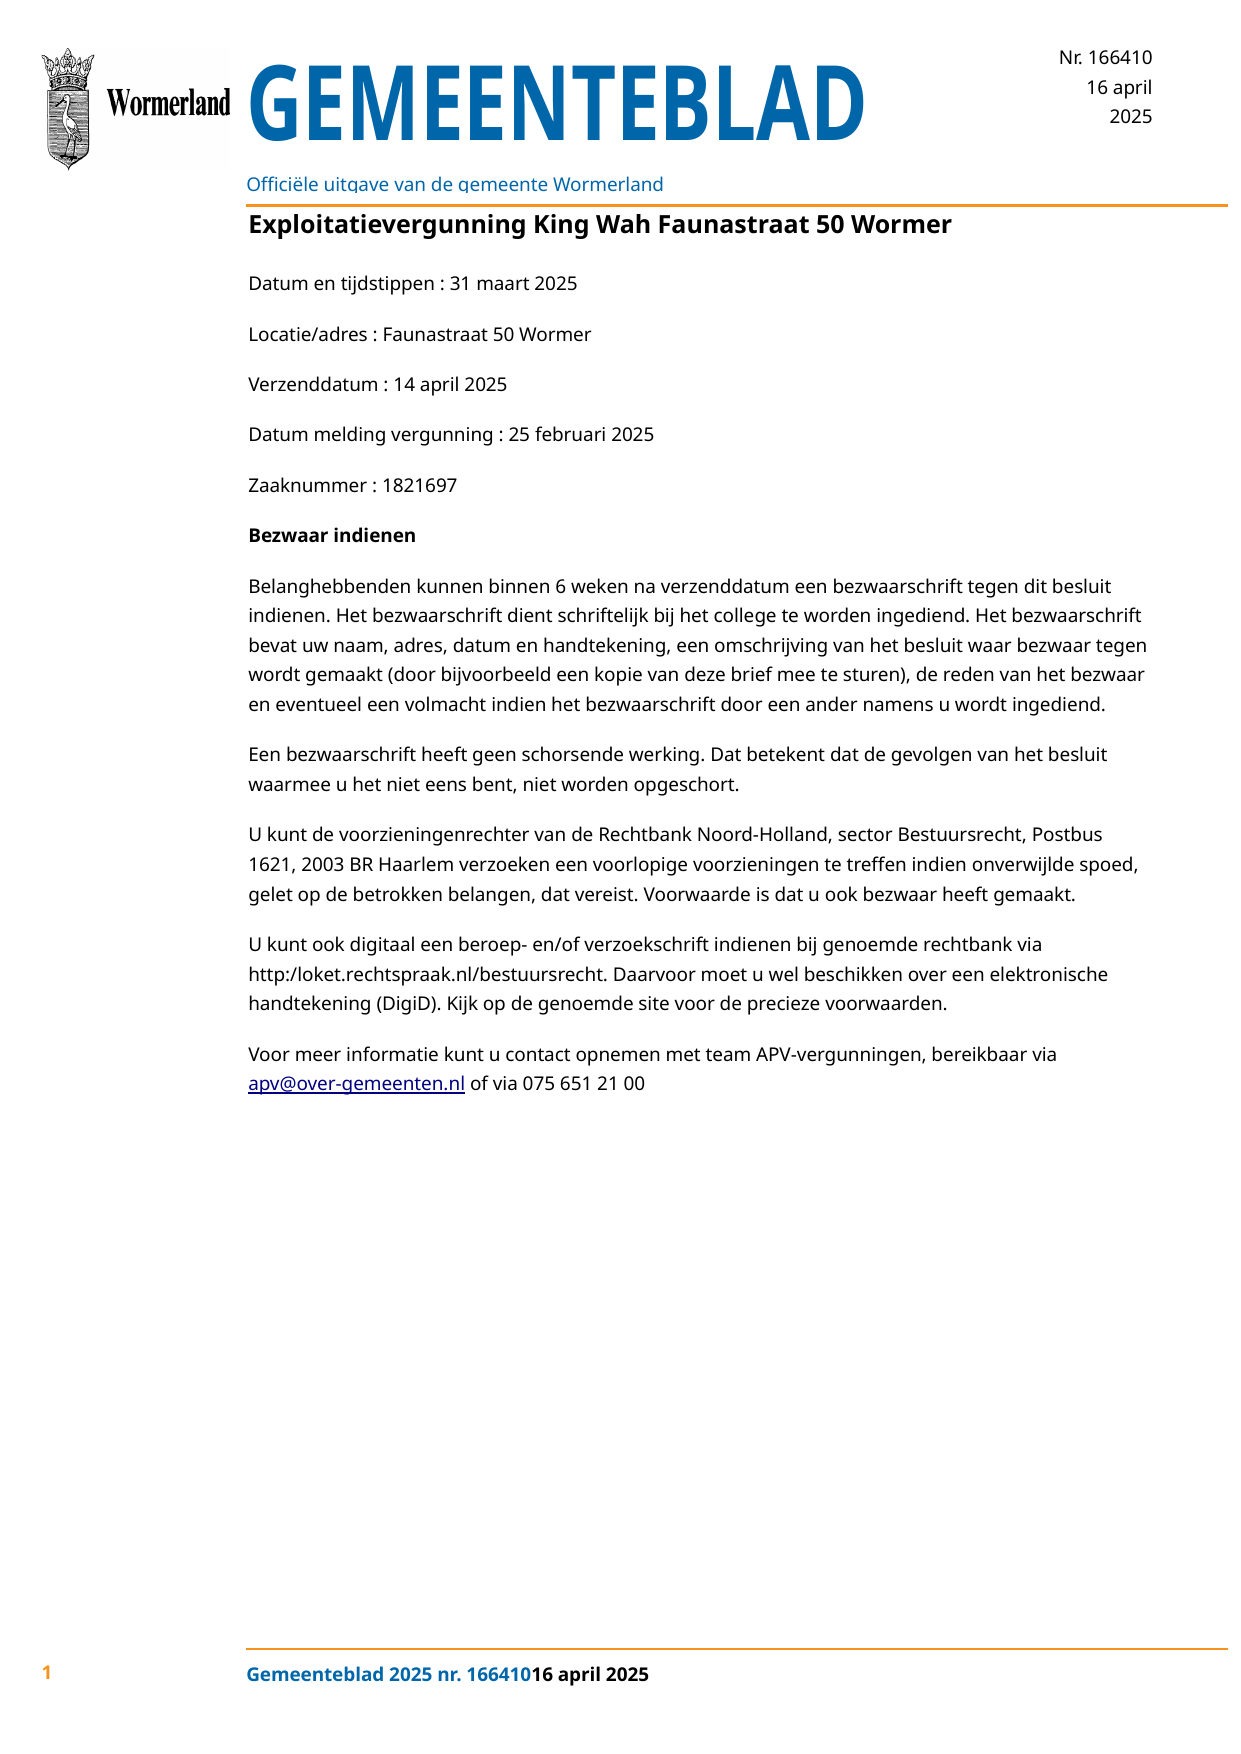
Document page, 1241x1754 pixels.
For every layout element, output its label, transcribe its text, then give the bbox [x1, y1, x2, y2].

text Exploitatievergunning King Wah Faunastraat 50 Wormer [248, 207, 1152, 241]
text U kunt de voorzieningenrechter van de Rechtbank Noord-Holland, sector Bestuursrecht, Postbus 1621, 2003 BR Haarlem verzoeken een voorlopige voorzieningen te treffen indien onverwijlde spoed, gelet op de betrokken belangen, dat vereist. Voorwaarde is dat u ook bezwaar heeft gemaakt. [248, 822, 1152, 906]
text Locatie/adres : Faunastraat 50 Wormer [248, 321, 1152, 346]
text Verzenddatum : 14 april 2025 [248, 371, 1152, 397]
text Een bezwaarschrift heeft geen schorsende werking. Dat betekent dat de gevolgen van het besluit waarmee u het niet eens bent, niet worden opgeschort. [248, 742, 1152, 797]
text Datum melding vergunning : 25 februari 2025 [248, 422, 1152, 447]
text Bezwaar indienen [248, 522, 1152, 548]
text Zaaknummer : 1821697 [248, 472, 1152, 498]
text Belanghebbenden kunnen binnen 6 weken na verzenddatum een bezwaarschrift tegen dit besluit indienen. Het bezwaarschrift dient schriftelijk bij het college te worden ingediend. Het bezwaarschrift bevat uw naam, adres, datum en handtekening, een omschrijving van het besluit waar bezwaar tegen wordt gemaakt (door bijvoorbeeld een kopie van deze brief mee te sturen), de reden van het bezwaar en eventueel een volmacht indien het bezwaarschrift door een ander namens u wordt ingediend. [248, 573, 1152, 717]
text Voor meer informatie kunt u contact opnemen met team APV-vergunningen, bereikbaar via apv@over-gemeenten.nl of via 075 651 21 00 [248, 1041, 1152, 1096]
text U kunt ook digitaal een beroep- en/of verzoekschrift indienen bij genoemde rechtbank via http:/loket.rechtspraak.nl/bestuursrecht. Daarvoor moet u wel beschikken over een elektronische handtekening (DigiD). Kijk op de genoemde site voor de precieze voorwaarden. [248, 931, 1152, 1016]
text Datum en tijdstippen : 31 maart 2025 [248, 270, 1152, 296]
picture [41, 47, 231, 172]
